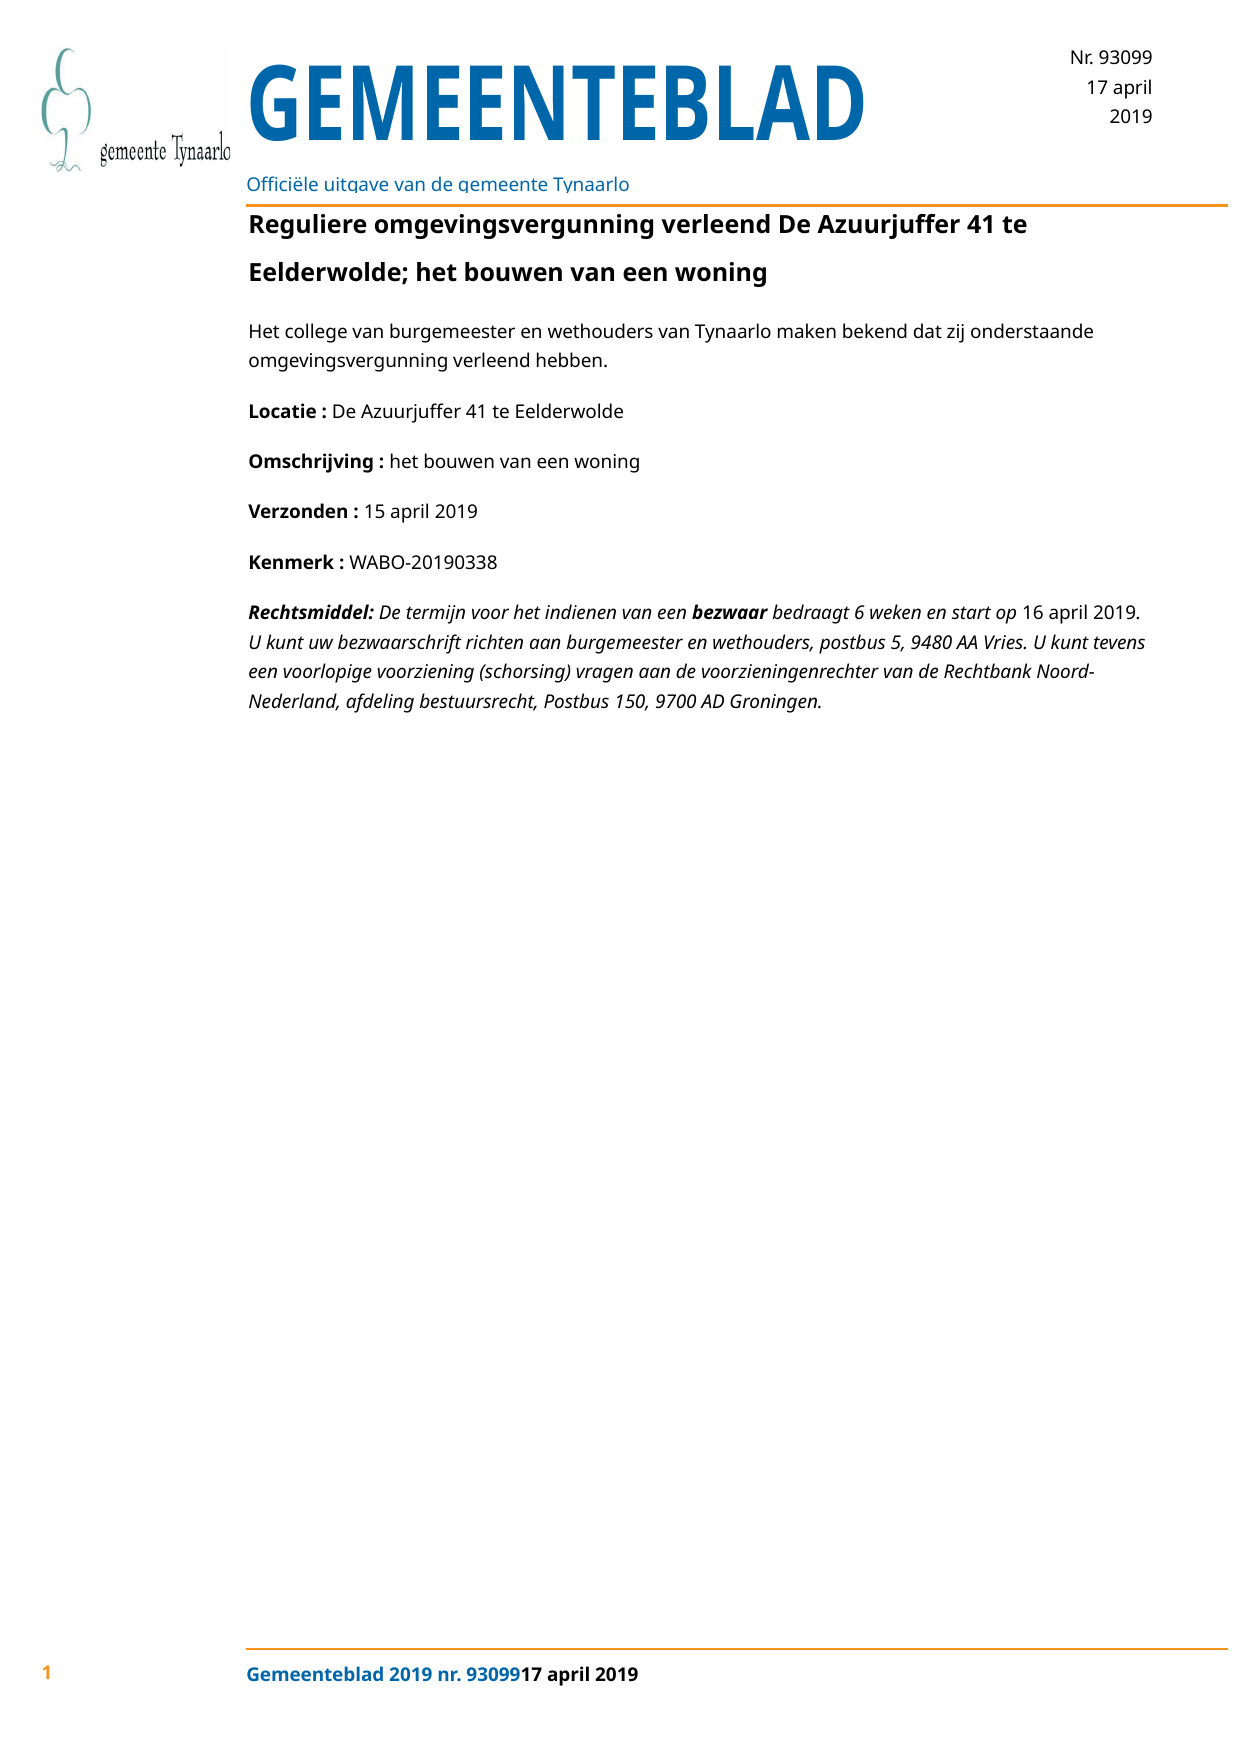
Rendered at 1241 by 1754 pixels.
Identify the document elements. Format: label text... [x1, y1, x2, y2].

text Locatie : De Azuurjuffer 41 te Eelderwolde [248, 398, 1152, 424]
text Reguliere omgevingsvergunning verleend De Azuurjuffer 41 te Eelderwolde; het bouwen van een woning [248, 207, 1152, 288]
text Omschrijving : het bouwen van een woning [248, 448, 1152, 474]
text Kenmerk : WABO-20190338 [248, 549, 1152, 575]
text Verzonden : 15 april 2019 [248, 499, 1152, 524]
picture [41, 47, 231, 172]
text Het college van burgemeester en wethouders van Tynaarlo maken bekend dat zij onderstaande omgevingsvergunning verleend hebben. [248, 318, 1152, 373]
text Rechtsmiddel: De termijn voor het indienen van een bezwaar bedraagt 6 weken en start op 16 april 2019. U kunt uw bezwaarschrift richten aan burgemeester en wethouders, postbus 5, 9480 AA Vries. U kunt tevens een voorlopige voorziening (schorsing) vragen aan de voorzieningenrechter van de Rechtbank Noord-Nederland, afdeling bestuursrecht, Postbus 150, 9700 AD Groningen. [248, 599, 1152, 714]
